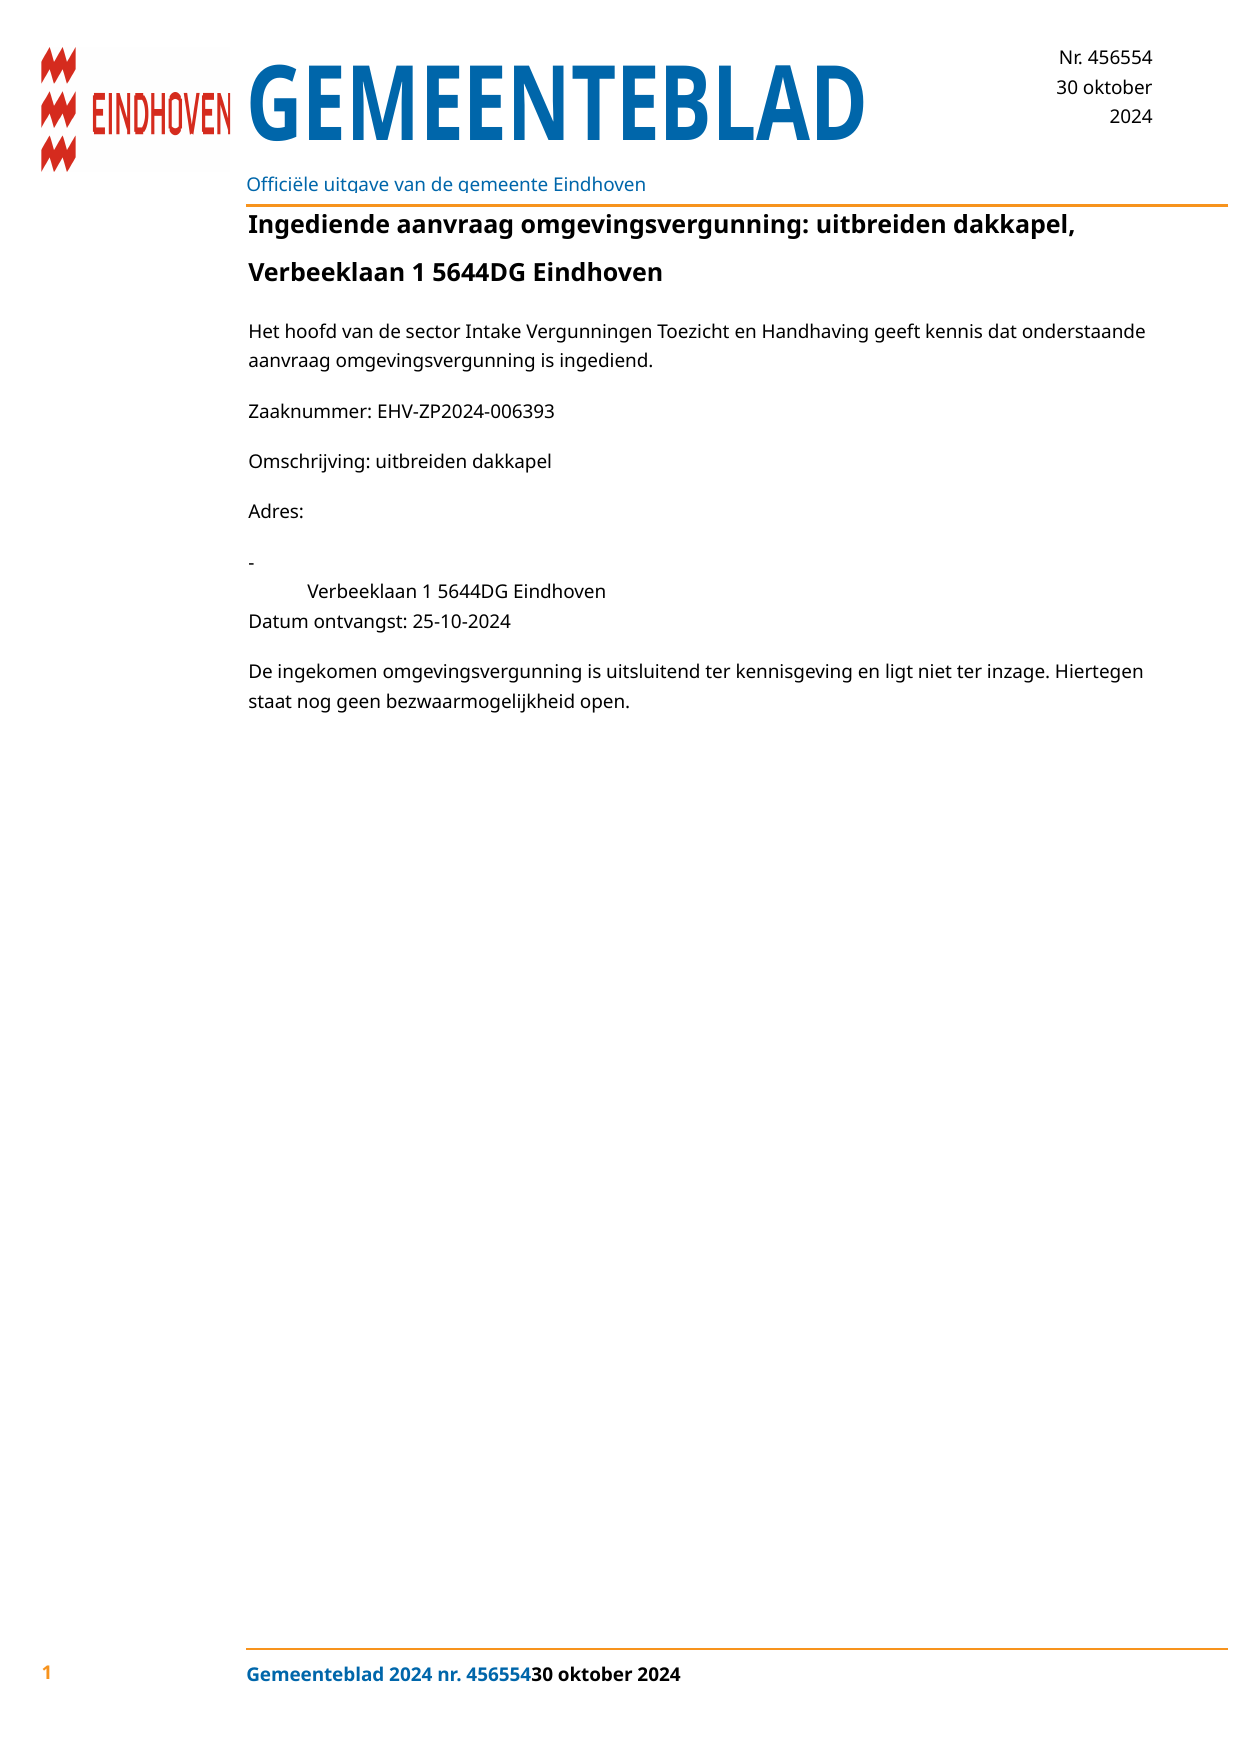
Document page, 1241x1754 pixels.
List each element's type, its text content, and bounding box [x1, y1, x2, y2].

text Ingediende aanvraag omgevingsvergunning: uitbreiden dakkapel, Verbeeklaan 1 5644DG Eindhoven [248, 207, 1152, 288]
text Zaaknummer: EHV-ZP2024-006393 [248, 398, 1152, 424]
text Het hoofd van de sector Intake Vergunningen Toezicht en Handhaving geeft kennis dat onderstaande aanvraag omgevingsvergunning is ingediend. [248, 318, 1152, 373]
picture [41, 47, 231, 172]
text De ingekomen omgevingsvergunning is uitsluitend ter kennisgeving en ligt niet ter inzage. Hiertegen staat nog geen bezwaarmogelijkheid open. [248, 659, 1152, 714]
text Omschrijving: uitbreiden dakkapel [248, 448, 1152, 474]
text Datum ontvangst: 25-10-2024 [248, 608, 1152, 634]
text Adres: [248, 499, 1152, 524]
list Verbeeklaan 1 5644DG Eindhoven [248, 579, 1152, 604]
